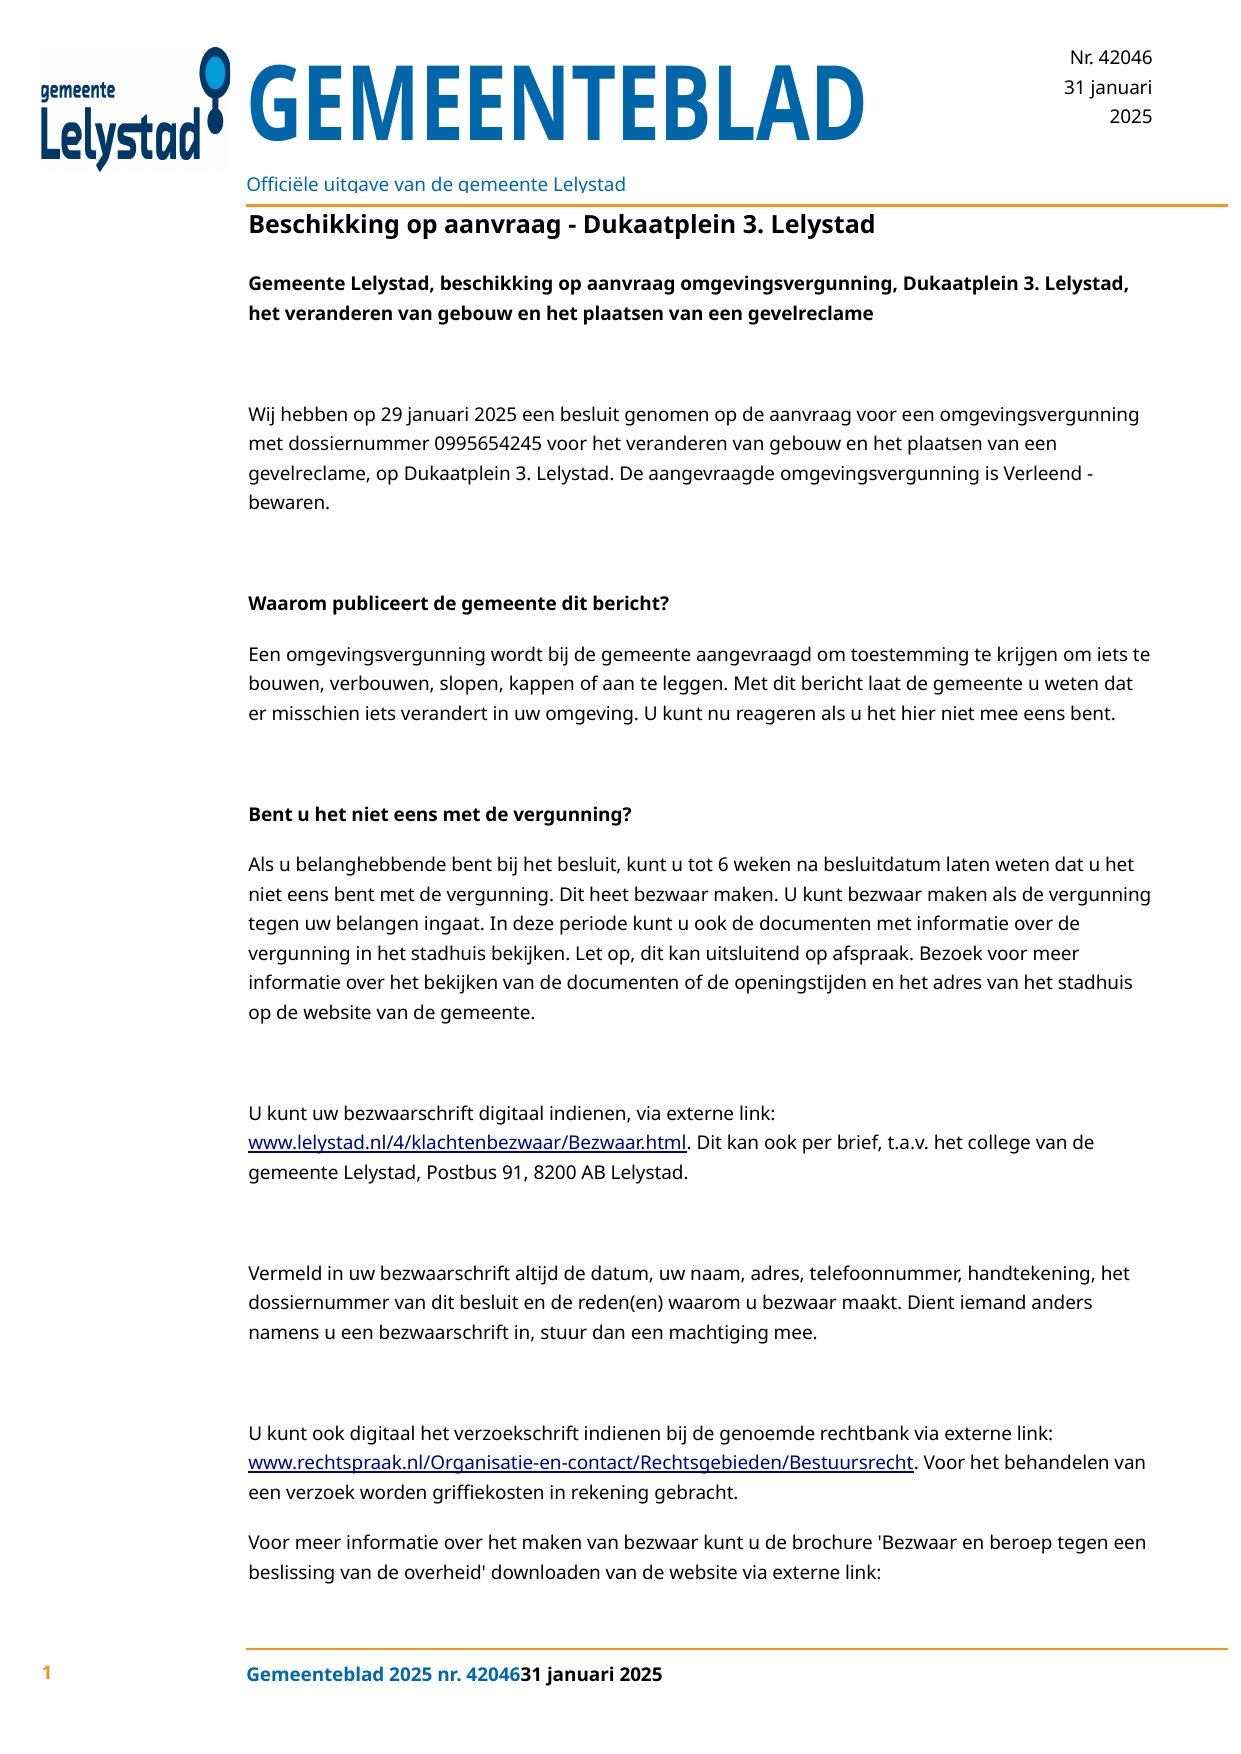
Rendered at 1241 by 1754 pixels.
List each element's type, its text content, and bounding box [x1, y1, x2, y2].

text Wij hebben op 29 januari 2025 een besluit genomen op de aanvraag voor een omgevingsvergunning met dossiernummer 0995654245 voor het veranderen van gebouw en het plaatsen van een gevelreclame, op Dukaatplein 3. Lelystad. De aangevraagde omgevingsvergunning is Verleend - bewaren. [248, 401, 1152, 515]
text Gemeente Lelystad, beschikking op aanvraag omgevingsvergunning, Dukaatplein 3. Lelystad, het veranderen van gebouw en het plaatsen van een gevelreclame [248, 270, 1152, 326]
text Bent u het niet eens met de vergunning? [248, 801, 1152, 826]
text Vermeld in uw bezwaarschrift altijd de datum, uw naam, adres, telefoonnummer, handtekening, het dossiernummer van dit besluit en de reden(en) waarom u bezwaar maakt. Dient iemand anders namens u een bezwaarschrift in, stuur dan een machtiging mee. [248, 1260, 1152, 1345]
text U kunt ook digitaal het verzoekschrift indienen bij de genoemde rechtbank via externe link: www.rechtspraak.nl/Organisatie-en-contact/Rechtsgebieden/Bestuursrecht. Voor het behandelen van een verzoek worden griffiekosten in rekening gebracht. [248, 1420, 1152, 1505]
text Een omgevingsvergunning wordt bij de gemeente aangevraagd om toestemming te krijgen om iets te bouwen, verbouwen, slopen, kappen of aan te leggen. Met dit bericht laat de gemeente u weten dat er misschien iets verandert in uw omgeving. U kunt nu reageren als u het hier niet mee eens bent. [248, 641, 1152, 726]
text Voor meer informatie over het maken van bezwaar kunt u de brochure 'Bezwaar en beroep tegen een beslissing van de overheid' downloaden van de website via externe link: [248, 1529, 1152, 1585]
picture [41, 47, 231, 172]
text Als u belanghebbende bent bij het besluit, kunt u tot 6 weken na besluitdatum laten weten dat u het niet eens bent met de vergunning. Dit heet bezwaar maken. U kunt bezwaar maken als de vergunning tegen uw belangen ingaat. In deze periode kunt u ook de documenten met informatie over de vergunning in het stadhuis bekijken. Let op, dit kan uitsluitend op afspraak. Bezoek voor meer informatie over het bekijken van de documenten of de openingstijden en het adres van het stadhuis op de website van de gemeente. [248, 851, 1152, 1025]
text U kunt uw bezwaarschrift digitaal indienen, via externe link: www.lelystad.nl/4/klachtenbezwaar/Bezwaar.html. Dit kan ook per brief, t.a.v. het college van de gemeente Lelystad, Postbus 91, 8200 AB Lelystad. [248, 1100, 1152, 1185]
text Beschikking op aanvraag - Dukaatplein 3. Lelystad [248, 207, 1152, 241]
text Waarom publiceert de gemeente dit bericht? [248, 590, 1152, 616]
